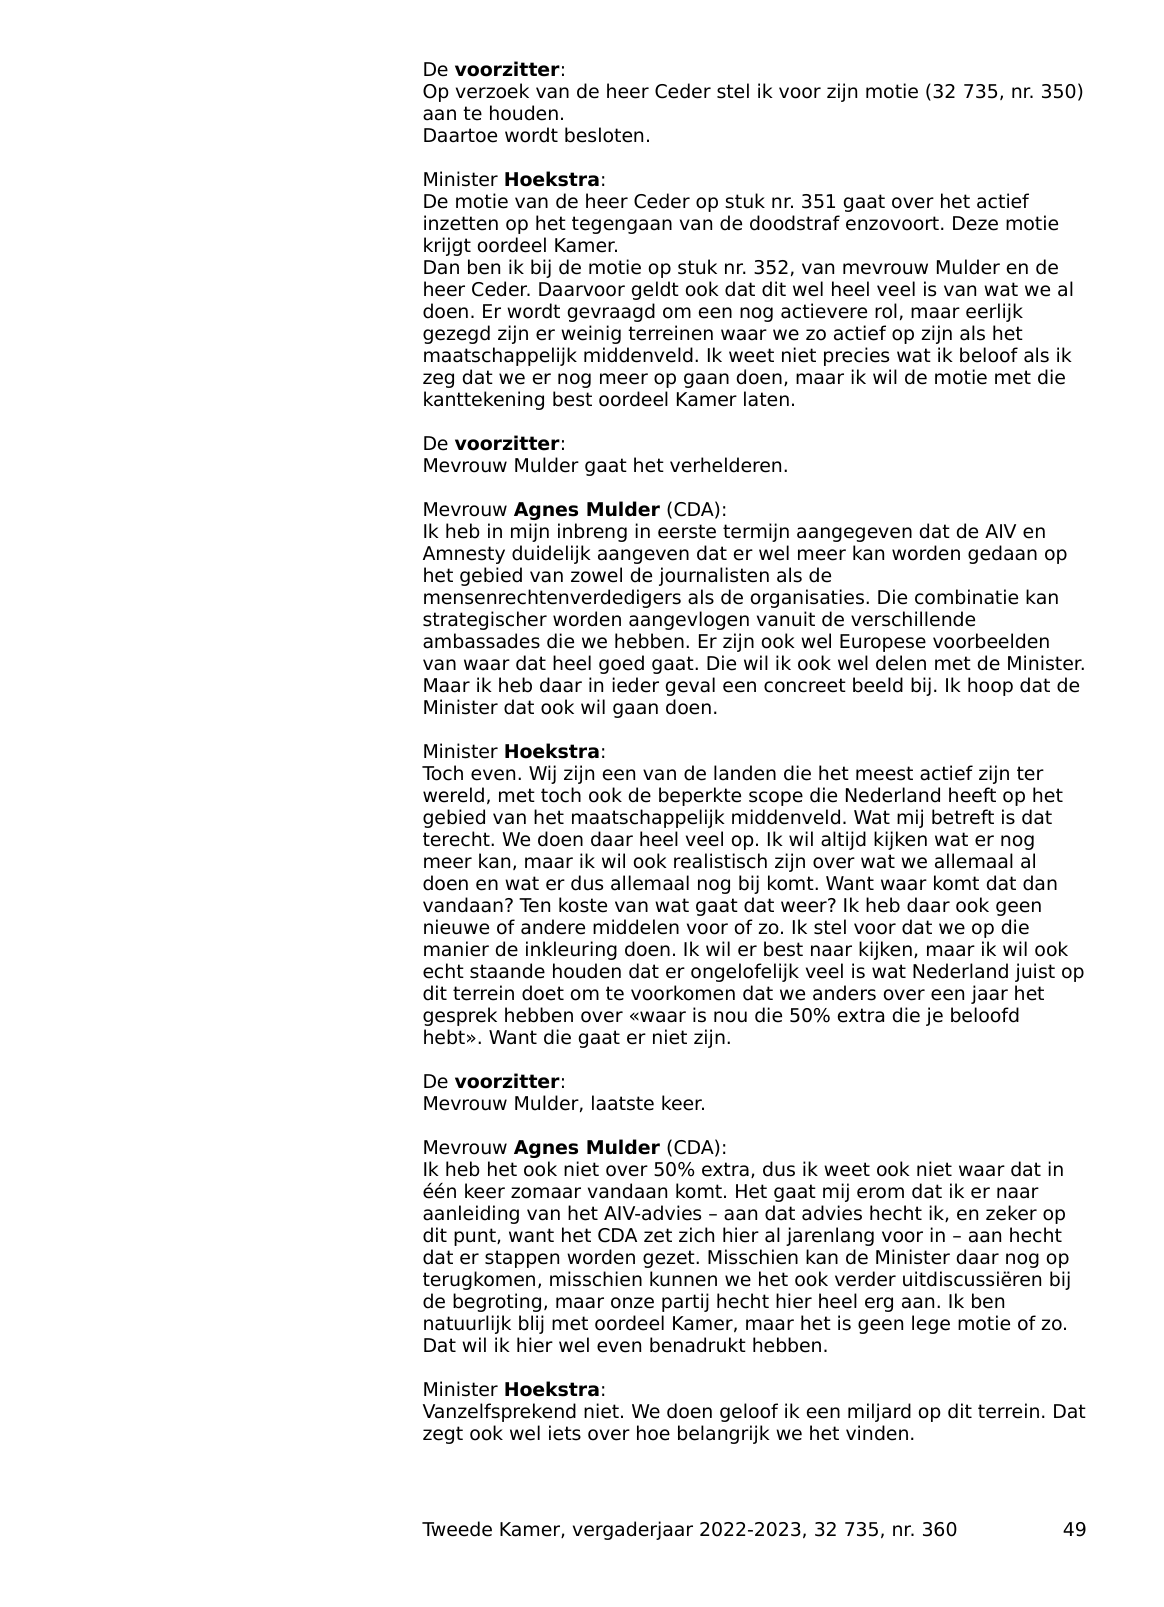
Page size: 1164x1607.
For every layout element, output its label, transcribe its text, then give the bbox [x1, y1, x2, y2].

text Mevrouw Agnes Mulder (CDA): [422, 499, 1087, 521]
text De voorzitter: [422, 1071, 1087, 1093]
text Minister Hoekstra: [422, 1379, 1087, 1401]
text De motie van de heer Ceder op stuk nr. 351 gaat over het actief inzetten op het tegengaan van de doodstraf enzovoort. Deze motie krijgt oordeel Kamer. [422, 191, 1087, 257]
text Daartoe wordt besloten. [422, 125, 1087, 147]
text Minister Hoekstra: [422, 741, 1087, 763]
text Dan ben ik bij de motie op stuk nr. 352, van mevrouw Mulder en de heer Ceder. Daarvoor geldt ook dat dit wel heel veel is van wat we al doen. Er wordt gevraagd om een nog actievere rol, maar eerlijk gezegd zijn er weinig terreinen waar we zo actief op zijn als het maatschappelijk middenveld. Ik weet niet precies wat ik beloof als ik zeg dat we er nog meer op gaan doen, maar ik wil de motie met die kanttekening best oordeel Kamer laten. [422, 257, 1087, 411]
text Ik heb het ook niet over 50% extra, dus ik weet ook niet waar dat in één keer zomaar vandaan komt. Het gaat mij erom dat ik er naar aanleiding van het AIV-advies – aan dat advies hecht ik, en zeker op dit punt, want het CDA zet zich hier al jarenlang voor in – aan hecht dat er stappen worden gezet. Misschien kan de Minister daar nog op terugkomen, misschien kunnen we het ook verder uitdiscussiëren bij de begroting, maar onze partij hecht hier heel erg aan. Ik ben natuurlijk blij met oordeel Kamer, maar het is geen lege motie of zo. Dat wil ik hier wel even benadrukt hebben. [422, 1159, 1087, 1357]
text Mevrouw Agnes Mulder (CDA): [422, 1137, 1087, 1159]
text Mevrouw Mulder gaat het verhelderen. [422, 455, 1087, 477]
text Minister Hoekstra: [422, 169, 1087, 191]
text De voorzitter: [422, 433, 1087, 455]
text Op verzoek van de heer Ceder stel ik voor zijn motie (32 735, nr. 350) aan te houden. [422, 81, 1087, 125]
text Ik heb in mijn inbreng in eerste termijn aangegeven dat de AIV en Amnesty duidelijk aangeven dat er wel meer kan worden gedaan op het gebied van zowel de journalisten als de mensenrechtenverdedigers als de organisaties. Die combinatie kan strategischer worden aangevlogen vanuit de verschillende ambassades die we hebben. Er zijn ook wel Europese voorbeelden van waar dat heel goed gaat. Die wil ik ook wel delen met de Minister. Maar ik heb daar in ieder geval een concreet beeld bij. Ik hoop dat de Minister dat ook wil gaan doen. [422, 521, 1087, 719]
text Vanzelfsprekend niet. We doen geloof ik een miljard op dit terrein. Dat zegt ook wel iets over hoe belangrijk we het vinden. [422, 1401, 1087, 1445]
text De voorzitter: [422, 59, 1087, 81]
text Mevrouw Mulder, laatste keer. [422, 1093, 1087, 1115]
text Toch even. Wij zijn een van de landen die het meest actief zijn ter wereld, met toch ook de beperkte scope die Nederland heeft op het gebied van het maatschappelijk middenveld. Wat mij betreft is dat terecht. We doen daar heel veel op. Ik wil altijd kijken wat er nog meer kan, maar ik wil ook realistisch zijn over wat we allemaal al doen en wat er dus allemaal nog bij komt. Want waar komt dat dan vandaan? Ten koste van wat gaat dat weer? Ik heb daar ook geen nieuwe of andere middelen voor of zo. Ik stel voor dat we op die manier de inkleuring doen. Ik wil er best naar kijken, maar ik wil ook echt staande houden dat er ongelofelijk veel is wat Nederland juist op dit terrein doet om te voorkomen dat we anders over een jaar het gesprek hebben over «waar is nou die 50% extra die je beloofd hebt». Want die gaat er niet zijn. [422, 763, 1087, 1049]
